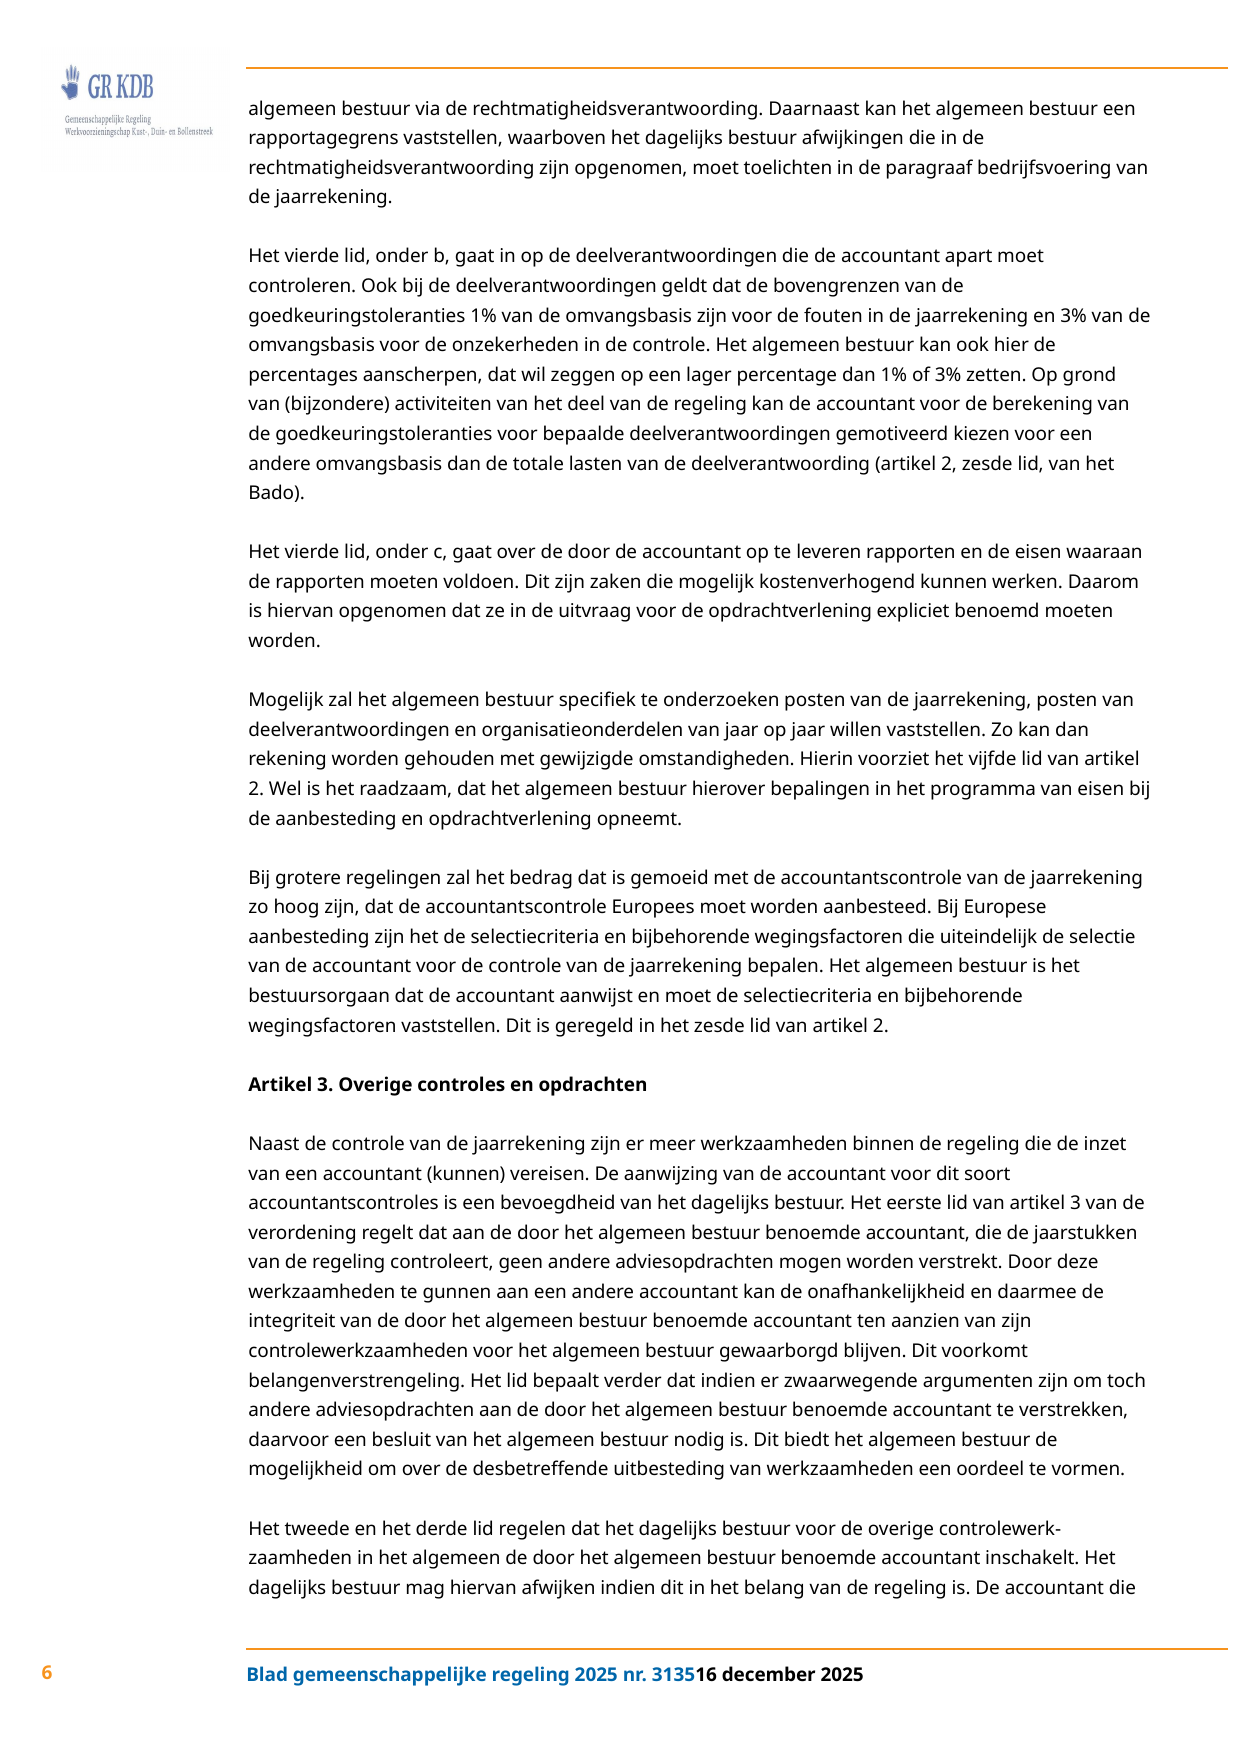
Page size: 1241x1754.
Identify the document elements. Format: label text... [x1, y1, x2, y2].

text Mogelijk zal het algemeen bestuur specifiek te onderzoeken posten van de jaarrekening, posten van deelverantwoordingen en organisatieonderdelen van jaar op jaar willen vaststellen. Zo kan dan rekening worden gehouden met gewijzigde omstandigheden. Hierin voorziet het vijfde lid van artikel 2. Wel is het raadzaam, dat het algemeen bestuur hierover bepalingen in het programma van eisen bij de aanbesteding en opdrachtverlening opneemt. [248, 686, 1152, 831]
text Het vierde lid, onder b, gaat in op de deelverantwoordingen die de accountant apart moet controleren. Ook bij de deelverantwoordingen geldt dat de bovengrenzen van de goedkeuringstoleranties 1% van de omvangsbasis zijn voor de fouten in de jaarrekening en 3% van de omvangsbasis voor de onzekerheden in de controle. Het algemeen bestuur kan ook hier de percentages aanscherpen, dat wil zeggen op een lager percentage dan 1% of 3% zetten. Op grond van (bijzondere) activiteiten van het deel van de regeling kan de accountant voor de berekening van de goedkeuringstoleranties voor bepaalde deelverantwoordingen gemotiveerd kiezen voor een andere omvangsbasis dan de totale lasten van de deelverantwoording (artikel 2, zesde lid, van het Bado). [248, 243, 1152, 505]
text Artikel 3. Overige controles en opdrachten [248, 1071, 1152, 1097]
text Naast de controle van de jaarrekening zijn er meer werkzaamheden binnen de regeling die de inzet van een accountant (kunnen) vereisen. De aanwijzing van de accountant voor dit soort accountantscontroles is een bevoegdheid van het dagelijks bestuur. Het eerste lid van artikel 3 van de verordening regelt dat aan de door het algemeen bestuur benoemde accountant, die de jaarstukken van de regeling controleert, geen andere adviesopdrachten mogen worden verstrekt. Door deze werkzaamheden te gunnen aan een andere accountant kan de onafhankelijkheid en daarmee de integriteit van de door het algemeen bestuur benoemde accountant ten aanzien van zijn controlewerkzaamheden voor het algemeen bestuur gewaarborgd blijven. Dit voorkomt belangenverstrengeling. Het lid bepaalt verder dat indien er zwaarwegende argumenten zijn om toch andere adviesopdrachten aan de door het algemeen bestuur benoemde accountant te verstrekken, daarvoor een besluit van het algemeen bestuur nodig is. Dit biedt het algemeen bestuur de mogelijkheid om over de desbetreffende uitbesteding van werkzaamheden een oordeel te vormen. [248, 1130, 1152, 1481]
text Het vierde lid, onder c, gaat over de door de accountant op te leveren rapporten en de eisen waaraan de rapporten moeten voldoen. Dit zijn zaken die mogelijk kostenverhogend kunnen werken. Daarom is hiervan opgenomen dat ze in de uitvraag voor de opdrachtverlening expliciet benoemd moeten worden. [248, 538, 1152, 653]
picture [41, 47, 231, 172]
text algemeen bestuur via de rechtmatigheidsverantwoording. Daarnaast kan het algemeen bestuur een rapportagegrens vaststellen, waarboven het dagelijks bestuur afwijkingen die in de rechtmatigheidsverantwoording zijn opgenomen, moet toelichten in de paragraaf bedrijfsvoering van de jaarrekening. [248, 95, 1152, 209]
text Het tweede en het derde lid regelen dat het dagelijks bestuur voor de overige controlewerk-zaamheden in het algemeen de door het algemeen bestuur benoemde accountant inschakelt. Het dagelijks bestuur mag hiervan afwijken indien dit in het belang van de regeling is. De accountant die [248, 1515, 1152, 1600]
text Bij grotere regelingen zal het bedrag dat is gemoeid met de accountantscontrole van de jaarrekening zo hoog zijn, dat de accountantscontrole Europees moet worden aanbesteed. Bij Europese aanbesteding zijn het de selectiecriteria en bijbehorende wegingsfactoren die uiteindelijk de selectie van de accountant voor de controle van de jaarrekening bepalen. Het algemeen bestuur is het bestuursorgaan dat de accountant aanwijst en moet de selectiecriteria en bijbehorende wegingsfactoren vaststellen. Dit is geregeld in het zesde lid van artikel 2. [248, 864, 1152, 1038]
